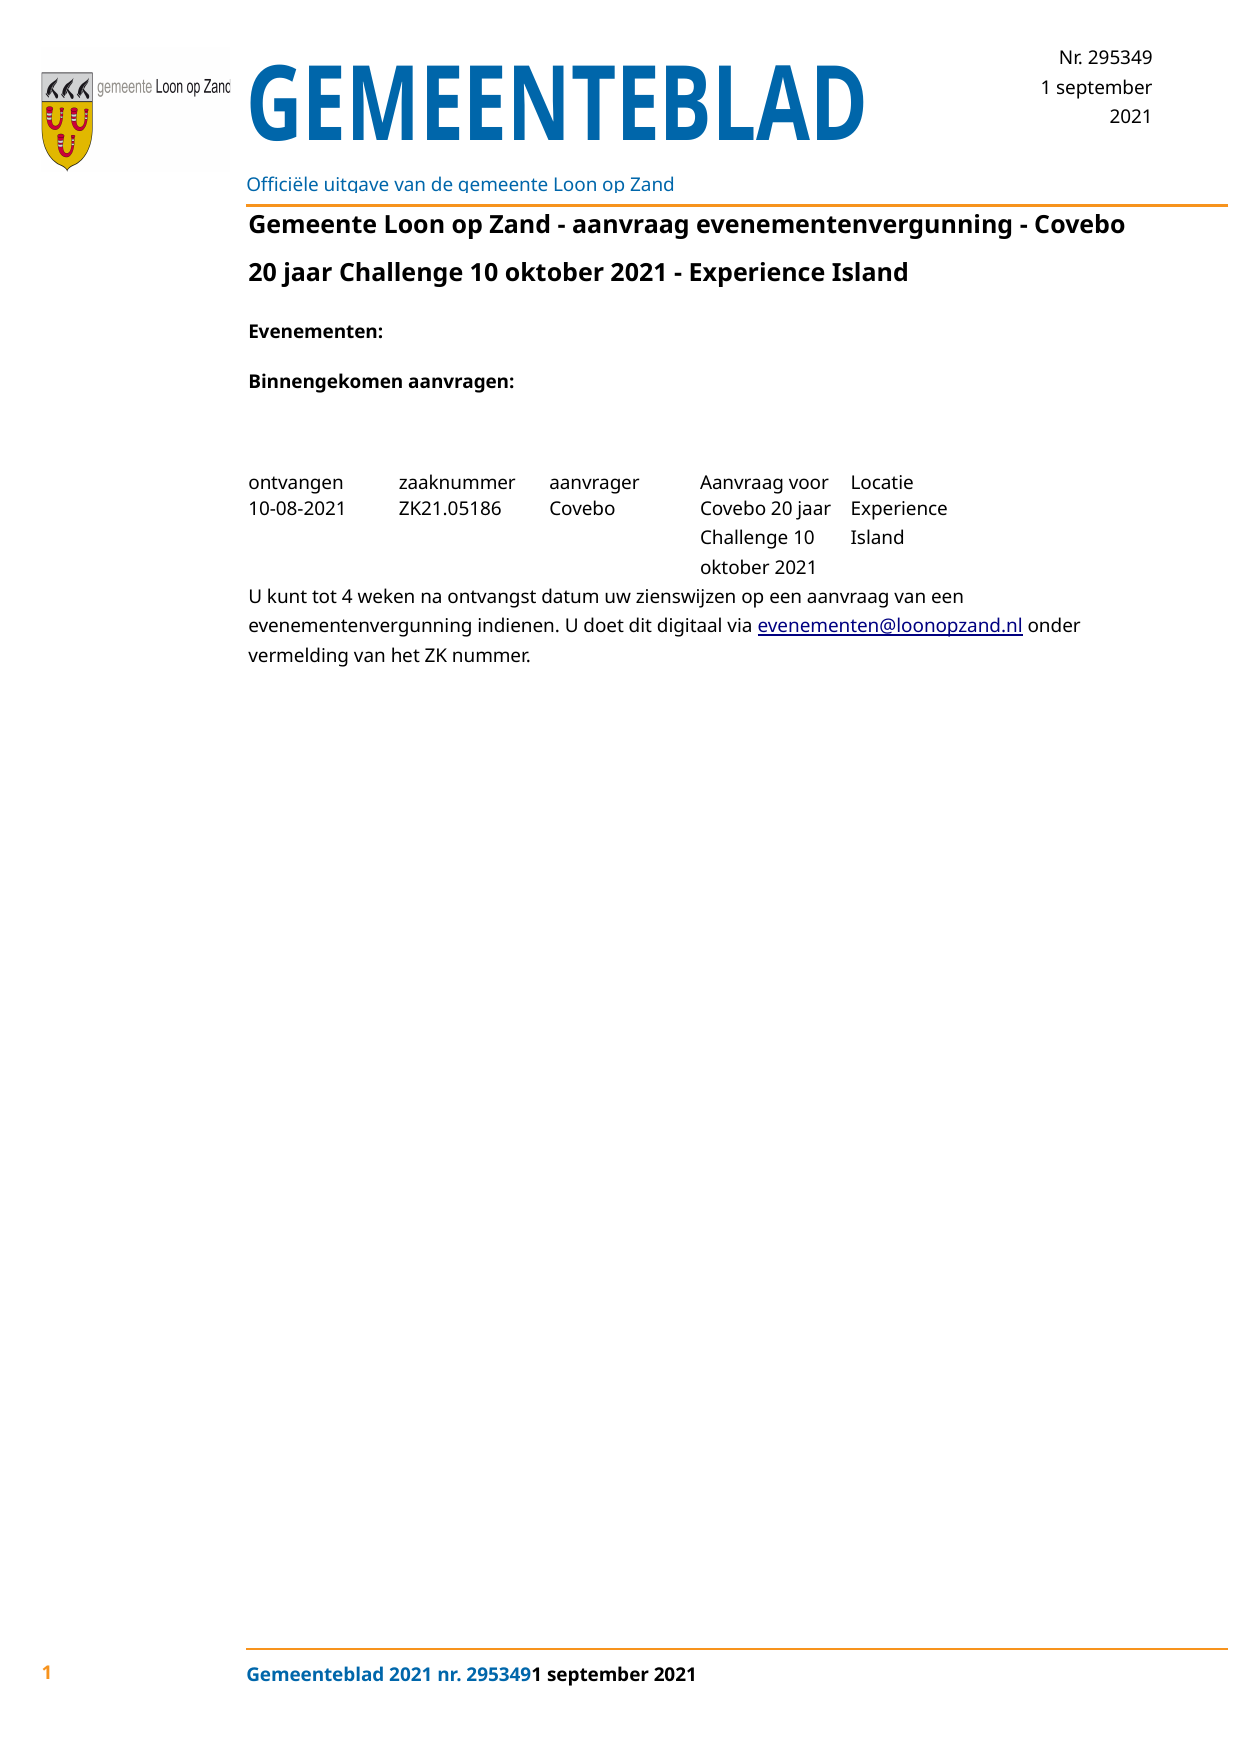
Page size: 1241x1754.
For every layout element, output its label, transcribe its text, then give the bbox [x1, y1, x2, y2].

text U kunt tot 4 weken na ontvangst datum uw zienswijzen op een aanvraag van een evenementenvergunning indienen. U doet dit digitaal via evenementen@loonopzand.nl onder vermelding van het ZK nummer. [248, 583, 1152, 668]
picture [41, 47, 231, 172]
table_header Locatie [850, 469, 1001, 495]
table_header Aanvraag voor [700, 469, 850, 495]
table_cell ZK21.05186 [399, 495, 549, 580]
table_header zaaknummer [399, 469, 549, 495]
table_cell Covebo [549, 495, 700, 580]
table_header ontvangen [248, 469, 398, 495]
text Gemeente Loon op Zand - aanvraag evenementenvergunning - Covebo 20 jaar Challenge 10 oktober 2021 - Experience Island [248, 207, 1152, 288]
text Evenementen: [248, 318, 1152, 344]
table_cell Covebo 20 jaar Challenge 10 oktober 2021 [700, 495, 850, 580]
table_header aanvrager [549, 469, 700, 495]
table_cell [1001, 495, 1152, 580]
text Binnengekomen aanvragen: [248, 368, 1152, 394]
table_cell Experience Island [850, 495, 1001, 580]
table_header [1001, 469, 1152, 495]
table_cell 10-08-2021 [248, 495, 398, 580]
